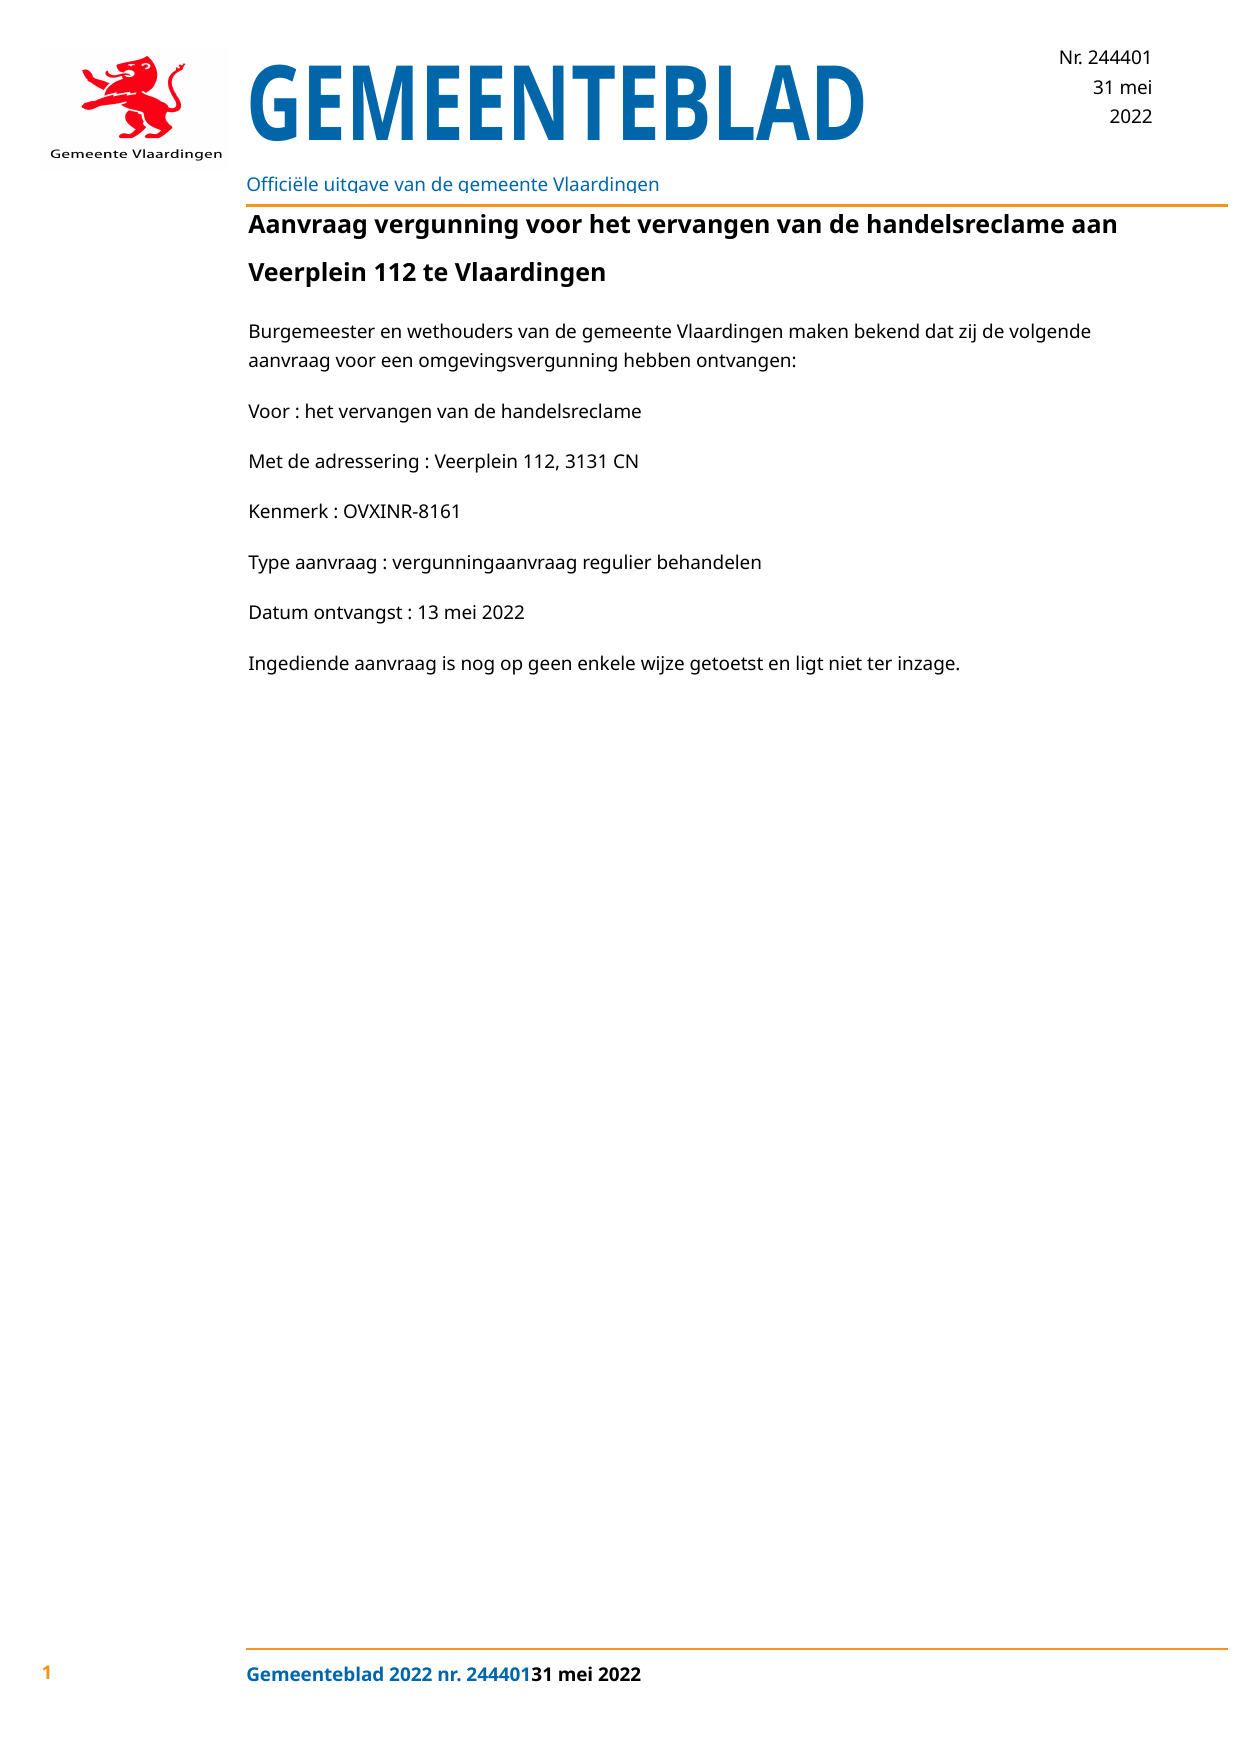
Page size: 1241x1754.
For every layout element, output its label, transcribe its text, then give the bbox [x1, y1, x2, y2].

text Voor : het vervangen van de handelsreclame [248, 398, 1152, 424]
picture [41, 47, 231, 172]
text Burgemeester en wethouders van de gemeente Vlaardingen maken bekend dat zij de volgende aanvraag voor een omgevingsvergunning hebben ontvangen: [248, 318, 1152, 373]
text Aanvraag vergunning voor het vervangen van de handelsreclame aan Veerplein 112 te Vlaardingen [248, 207, 1152, 288]
text Type aanvraag : vergunningaanvraag regulier behandelen [248, 549, 1152, 575]
text Met de adressering : Veerplein 112, 3131 CN [248, 448, 1152, 474]
text Kenmerk : OVXINR-8161 [248, 499, 1152, 524]
text Datum ontvangst : 13 mei 2022 [248, 599, 1152, 625]
text Ingediende aanvraag is nog op geen enkele wijze getoetst en ligt niet ter inzage. [248, 650, 1152, 676]
